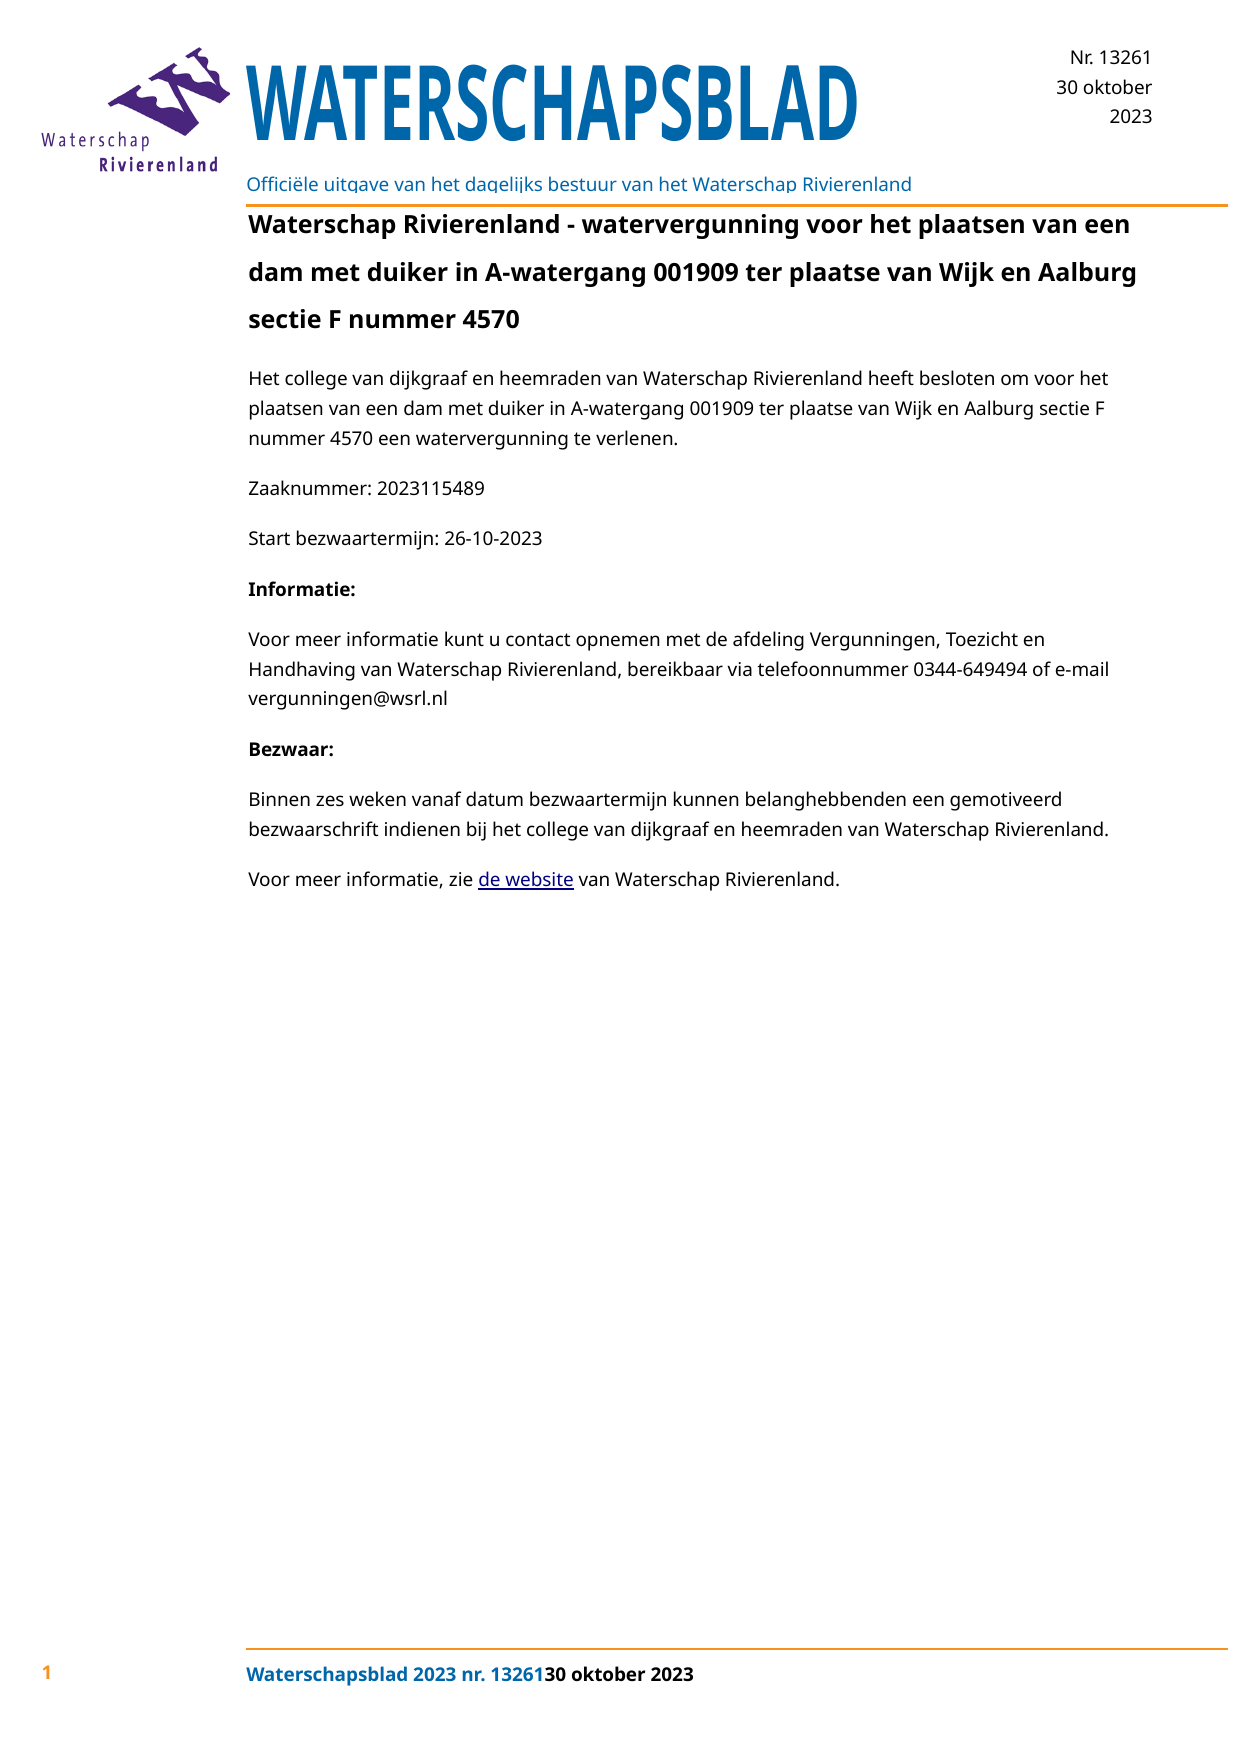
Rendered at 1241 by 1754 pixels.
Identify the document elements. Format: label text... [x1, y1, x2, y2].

text Voor meer informatie, zie de website van Waterschap Rivierenland. [248, 866, 1152, 892]
text Waterschap Rivierenland - watervergunning voor het plaatsen van een dam met duiker in A-watergang 001909 ter plaatse van Wijk en Aalburg sectie F nummer 4570 [248, 207, 1152, 336]
text Informatie: [248, 576, 1152, 602]
text Zaaknummer: 2023115489 [248, 475, 1152, 501]
text Bezwaar: [248, 736, 1152, 762]
text Voor meer informatie kunt u contact opnemen met de afdeling Vergunningen, Toezicht en Handhaving van Waterschap Rivierenland, bereikbaar via telefoonnummer 0344-649494 of e-mail vergunningen@wsrl.nl [248, 626, 1152, 711]
text Het college van dijkgraaf en heemraden van Waterschap Rivierenland heeft besloten om voor het plaatsen van een dam met duiker in A-watergang 001909 ter plaatse van Wijk en Aalburg sectie F nummer 4570 een watervergunning te verlenen. [248, 366, 1152, 450]
text Binnen zes weken vanaf datum bezwaartermijn kunnen belanghebbenden een gemotiveerd bezwaarschrift indienen bij het college van dijkgraaf en heemraden van Waterschap Rivierenland. [248, 786, 1152, 842]
text Start bezwaartermijn: 26-10-2023 [248, 526, 1152, 551]
picture [41, 47, 231, 172]
